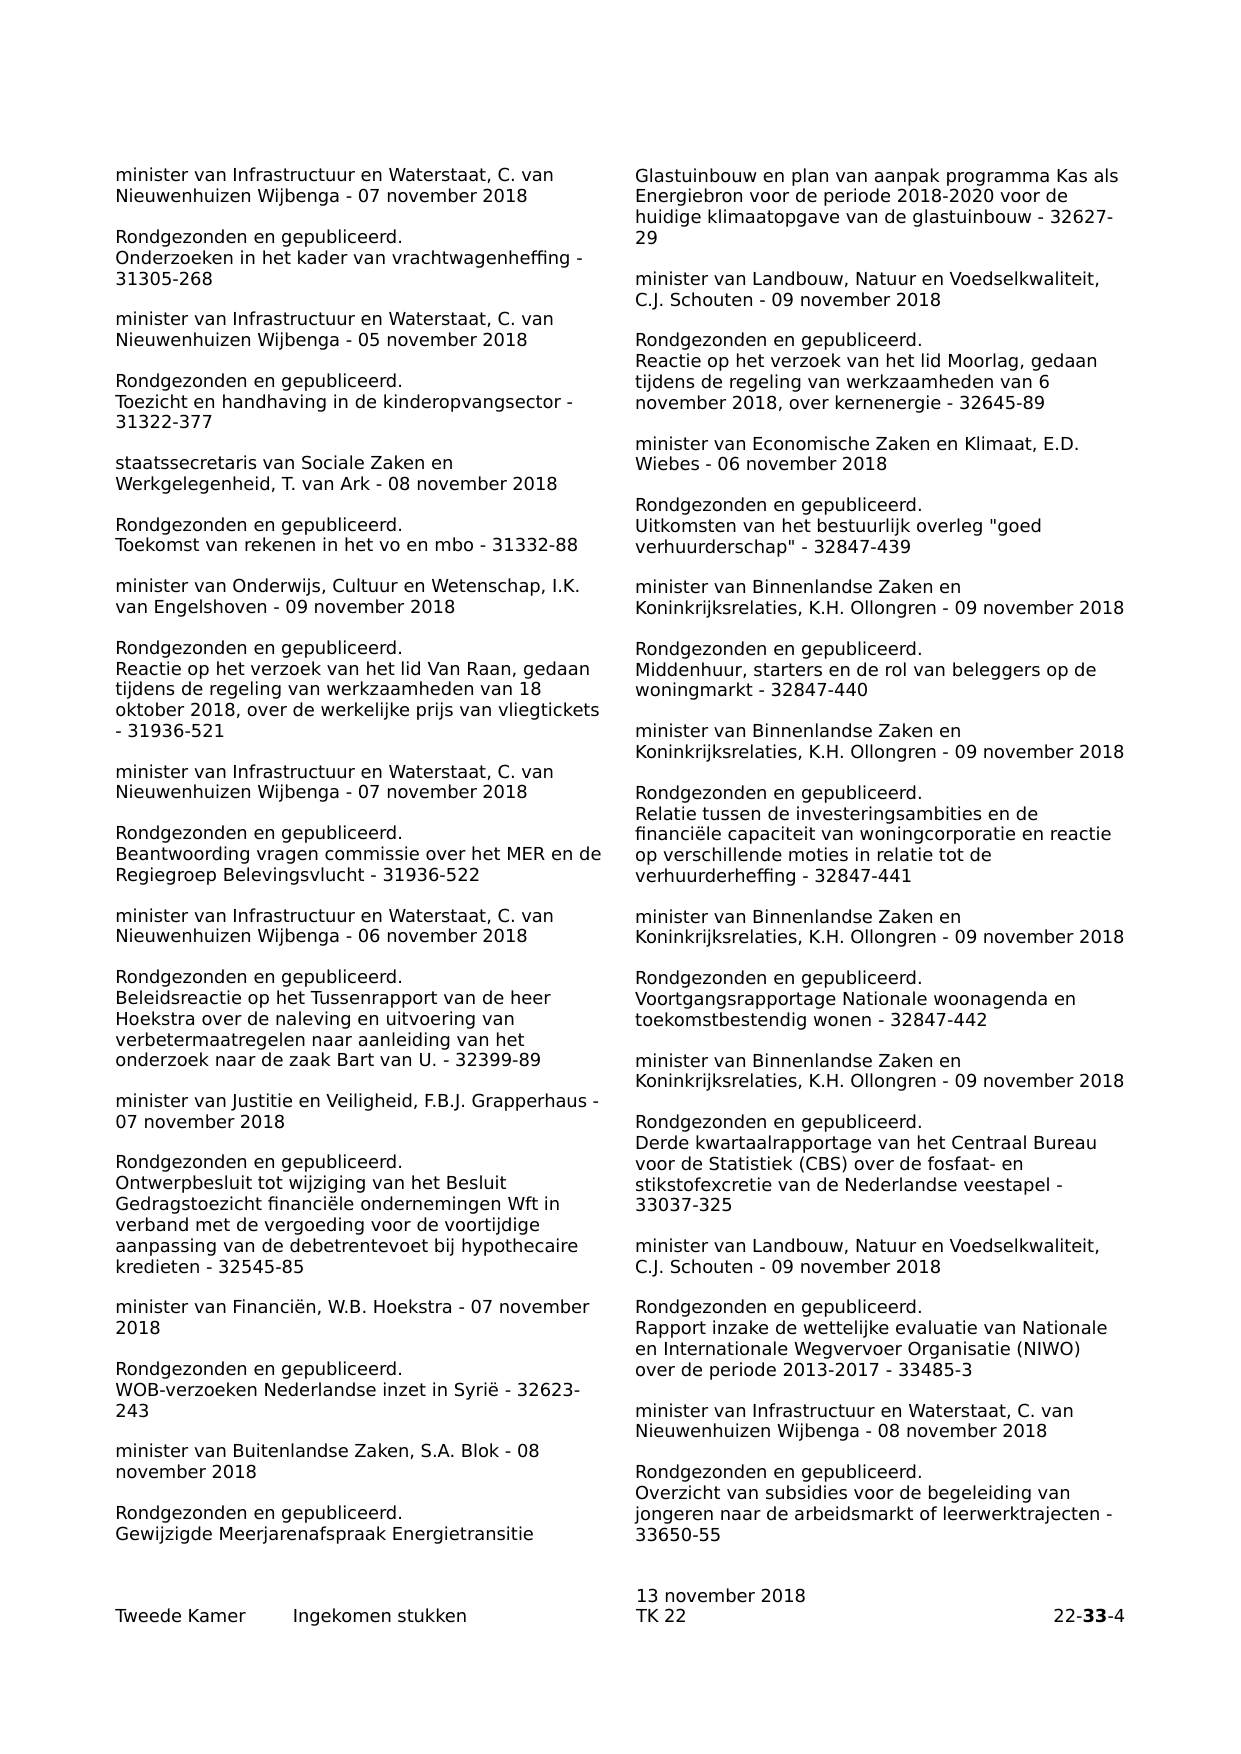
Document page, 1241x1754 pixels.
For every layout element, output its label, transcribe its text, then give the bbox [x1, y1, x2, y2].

text Onderzoeken in het kader van vrachtwagenheffing - 31305-268 [115, 247, 605, 289]
text Rondgezonden en gepubliceerd. [115, 967, 605, 988]
text minister van Buitenlandse Zaken, S.A. Blok - 08 november 2018 [115, 1441, 605, 1483]
text WOB-verzoeken Nederlandse inzet in Syrië - 32623-243 [115, 1379, 605, 1421]
text minister van Binnenlandse Zaken en Koninkrijksrelaties, K.H. Ollongren - 09 november 2018 [635, 721, 1125, 762]
text minister van Infrastructuur en Waterstaat, C. van Nieuwenhuizen Wijbenga - 08 november 2018 [635, 1401, 1125, 1442]
text Rondgezonden en gepubliceerd. [635, 330, 1125, 351]
text Rondgezonden en gepubliceerd. [115, 823, 605, 844]
text minister van Infrastructuur en Waterstaat, C. van Nieuwenhuizen Wijbenga - 07 november 2018 [115, 165, 605, 207]
text Reactie op het verzoek van het lid Moorlag, gedaan tijdens de regeling van werkzaamheden van 6 november 2018, over kernenergie - 32645-89 [635, 351, 1125, 413]
text Rondgezonden en gepubliceerd. [115, 514, 605, 535]
text Voortgangsrapportage Nationale woonagenda en toekomstbestendig wonen - 32847-442 [635, 989, 1125, 1030]
text Rondgezonden en gepubliceerd. [115, 227, 605, 247]
text minister van Infrastructuur en Waterstaat, C. van Nieuwenhuizen Wijbenga - 05 november 2018 [115, 309, 605, 351]
text Relatie tussen de investeringsambities en de financiële capaciteit van woningcorporatie en reactie op verschillende moties in relatie tot de verhuurderheffing - 32847-441 [635, 803, 1125, 887]
text Reactie op het verzoek van het lid Van Raan, gedaan tijdens de regeling van werkzaamheden van 18 oktober 2018, over de werkelijke prijs van vliegtickets - 31936-521 [115, 658, 605, 742]
text Rondgezonden en gepubliceerd. [115, 1152, 605, 1173]
text minister van Landbouw, Natuur en Voedselkwaliteit, C.J. Schouten - 09 november 2018 [635, 269, 1125, 310]
text minister van Landbouw, Natuur en Voedselkwaliteit, C.J. Schouten - 09 november 2018 [635, 1236, 1125, 1277]
text minister van Infrastructuur en Waterstaat, C. van Nieuwenhuizen Wijbenga - 06 november 2018 [115, 905, 605, 947]
text minister van Binnenlandse Zaken en Koninkrijksrelaties, K.H. Ollongren - 09 november 2018 [635, 577, 1125, 619]
text Overzicht van subsidies voor de begeleiding van jongeren naar de arbeidsmarkt of leerwerktrajecten - 33650-55 [635, 1483, 1125, 1545]
text Middenhuur, starters en de rol van beleggers op de woningmarkt - 32847-440 [635, 659, 1125, 701]
text Rondgezonden en gepubliceerd. [635, 495, 1125, 516]
text Rondgezonden en gepubliceerd. [635, 639, 1125, 659]
text Toezicht en handhaving in de kinderopvangsector - 31322-377 [115, 391, 605, 433]
text Rondgezonden en gepubliceerd. [635, 968, 1125, 989]
text Rondgezonden en gepubliceerd. [115, 1359, 605, 1379]
text minister van Infrastructuur en Waterstaat, C. van Nieuwenhuizen Wijbenga - 07 november 2018 [115, 762, 605, 803]
text Rondgezonden en gepubliceerd. [115, 637, 605, 658]
text Derde kwartaalrapportage van het Centraal Bureau voor de Statistiek (CBS) over de fosfaat- en stikstofexcretie van de Nederlandse veestapel - 33037-325 [635, 1133, 1125, 1216]
text minister van Binnenlandse Zaken en Koninkrijksrelaties, K.H. Ollongren - 09 november 2018 [635, 1050, 1125, 1092]
text Gewijzigde Meerjarenafspraak Energietransitie [115, 1523, 605, 1544]
text minister van Economische Zaken en Klimaat, E.D. Wiebes - 06 november 2018 [635, 433, 1125, 475]
text Rondgezonden en gepubliceerd. [115, 371, 605, 391]
text minister van Financiën, W.B. Hoekstra - 07 november 2018 [115, 1297, 605, 1339]
text Rondgezonden en gepubliceerd. [115, 1503, 605, 1523]
text minister van Justitie en Veiligheid, F.B.J. Grapperhaus - 07 november 2018 [115, 1091, 605, 1132]
text Rondgezonden en gepubliceerd. [635, 1462, 1125, 1483]
text staatssecretaris van Sociale Zaken en Werkgelegenheid, T. van Ark - 08 november 2018 [115, 453, 605, 494]
text Rondgezonden en gepubliceerd. [635, 782, 1125, 803]
text Toekomst van rekenen in het vo en mbo - 31332-88 [115, 535, 605, 556]
text Rondgezonden en gepubliceerd. [635, 1297, 1125, 1318]
text Rapport inzake de wettelijke evaluatie van Nationale en Internationale Wegvervoer Organisatie (NIWO) over de periode 2013-2017 - 33485-3 [635, 1318, 1125, 1381]
text Uitkomsten van het bestuurlijk overleg "goed verhuurderschap" - 32847-439 [635, 516, 1125, 557]
text Glastuinbouw en plan van aanpak programma Kas als Energiebron voor de periode 2018-2020 voor de huidige klimaatopgave van de glastuinbouw - 32627-29 [635, 165, 1125, 249]
text Beleidsreactie op het Tussenrapport van de heer Hoekstra over de naleving en uitvoering van verbetermaatregelen naar aanleiding van het onderzoek naar de zaak Bart van U. - 32399-89 [115, 988, 605, 1071]
text Ontwerpbesluit tot wijziging van het Besluit Gedragstoezicht financiële ondernemingen Wft in verband met de vergoeding voor de voortijdige aanpassing van de debetrentevoet bij hypothecaire kredieten - 32545-85 [115, 1173, 605, 1277]
text minister van Onderwijs, Cultuur en Wetenschap, I.K. van Engelshoven - 09 november 2018 [115, 576, 605, 617]
text Beantwoording vragen commissie over het MER en de Regiegroep Belevingsvlucht - 31936-522 [115, 844, 605, 885]
text minister van Binnenlandse Zaken en Koninkrijksrelaties, K.H. Ollongren - 09 november 2018 [635, 907, 1125, 948]
text Rondgezonden en gepubliceerd. [635, 1112, 1125, 1133]
